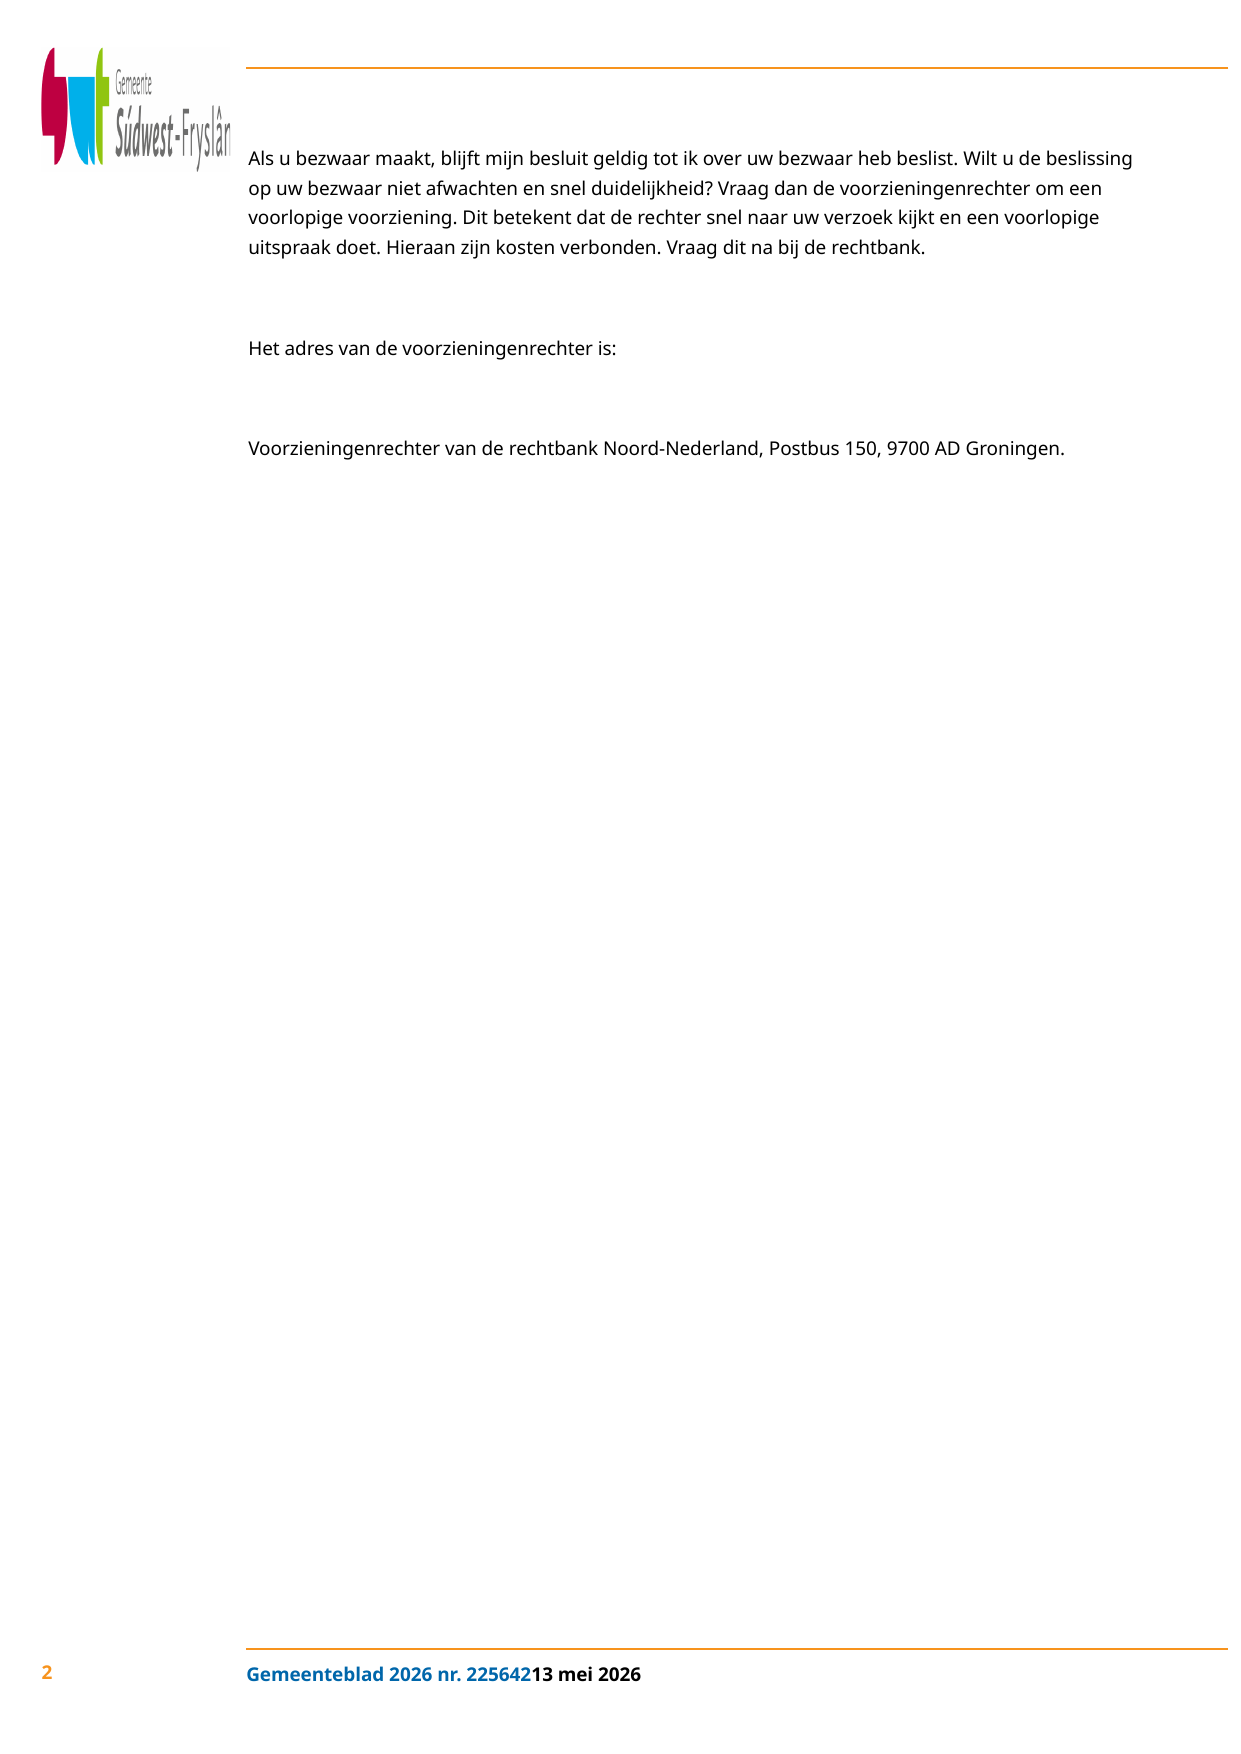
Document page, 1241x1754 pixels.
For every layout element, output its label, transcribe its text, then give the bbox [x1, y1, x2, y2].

picture [41, 47, 231, 172]
text Het adres van de voorzieningenrechter is: [248, 335, 1152, 361]
text Als u bezwaar maakt, blijft mijn besluit geldig tot ik over uw bezwaar heb beslist. Wilt u de beslissing op uw bezwaar niet afwachten en snel duidelijkheid? Vraag dan de voorzieningenrechter om een voorlopige voorziening. Dit betekent dat de rechter snel naar uw verzoek kijkt en een voorlopige uitspraak doet. Hieraan zijn kosten verbonden. Vraag dit na bij de rechtbank. [248, 145, 1152, 260]
text Voorzieningenrechter van de rechtbank Noord-Nederland, Postbus 150, 9700 AD Groningen. [248, 436, 1152, 461]
